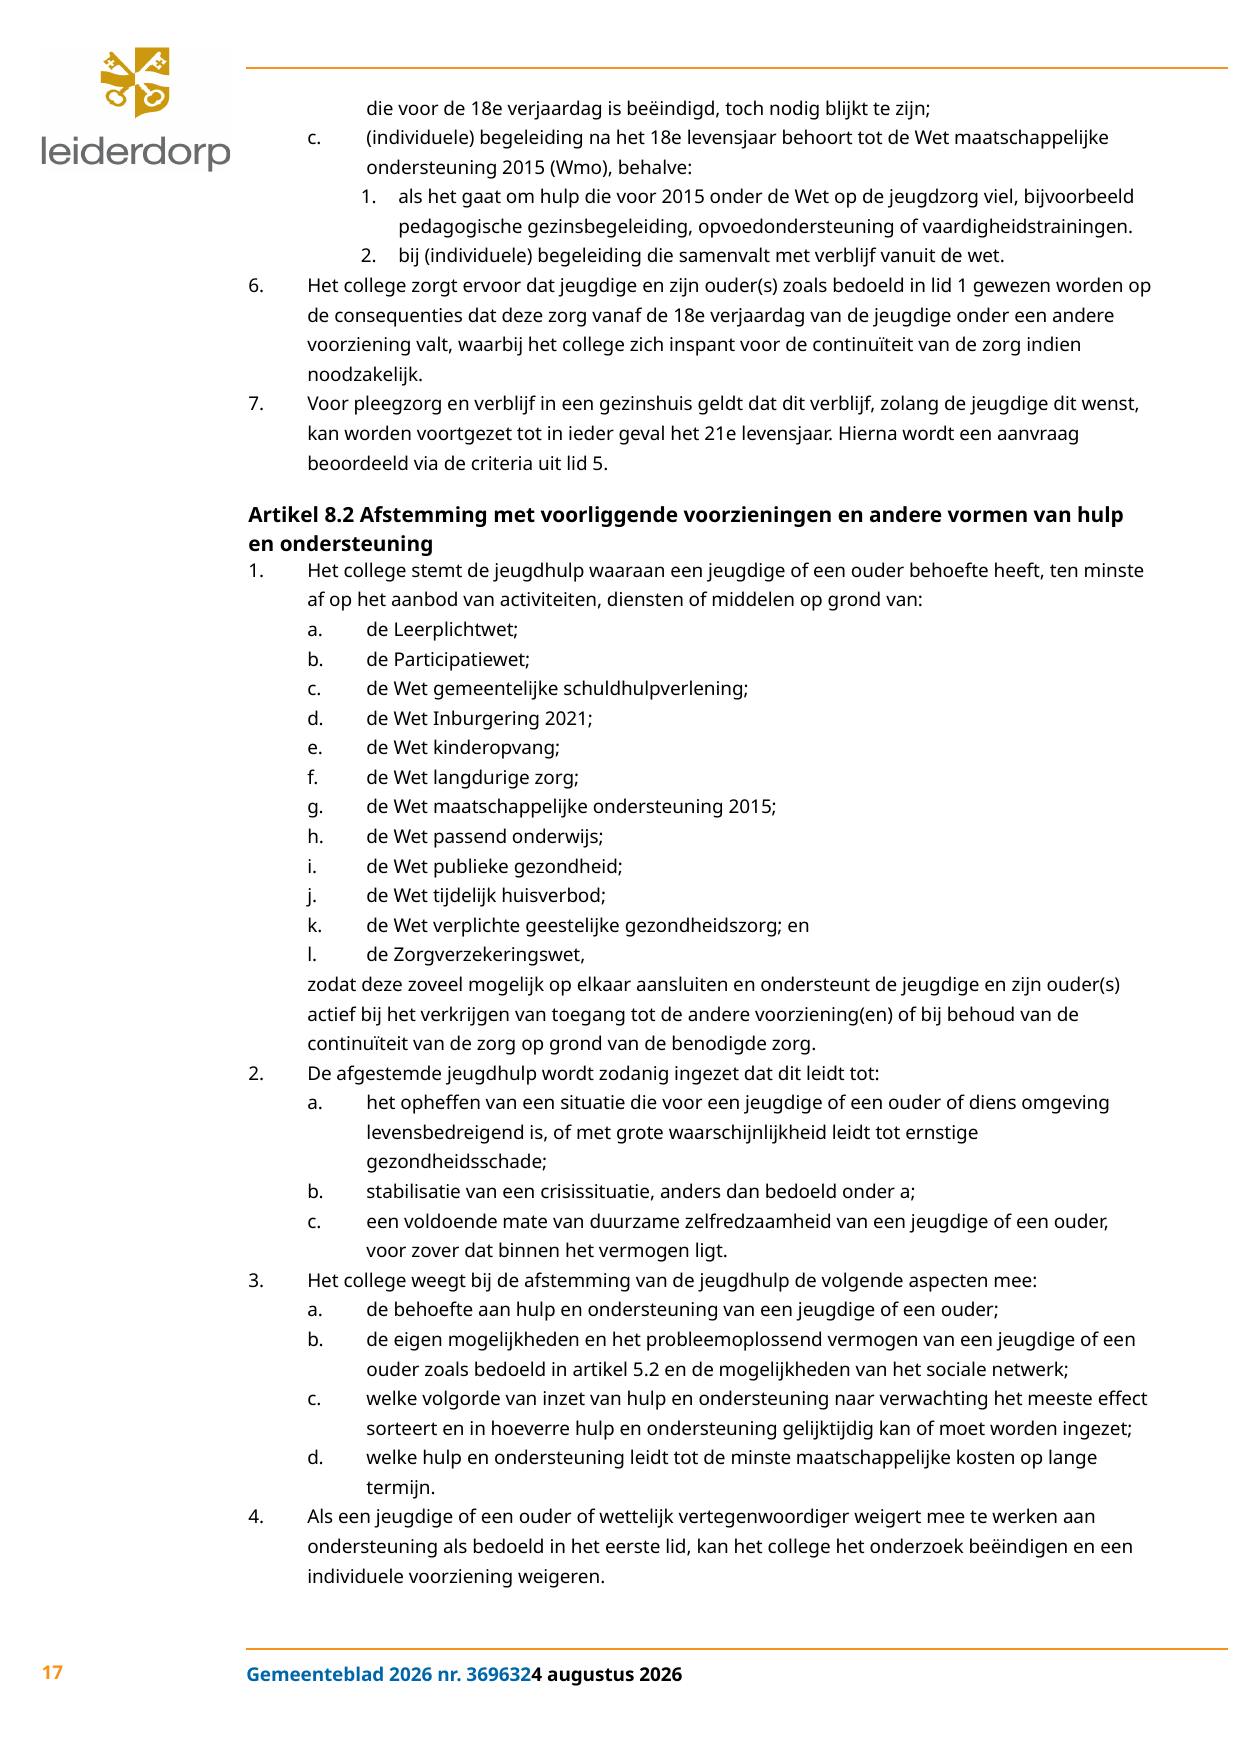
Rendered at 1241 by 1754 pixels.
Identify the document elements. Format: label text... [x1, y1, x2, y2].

list Het college stemt de jeugdhulp waaraan een jeugdige of een ouder behoefte heeft, ten minste af op het aanbod van activiteiten, diensten of middelen op grond van: [248, 557, 1152, 612]
list De afgestemde jeugdhulp wordt zodanig ingezet dat dit leidt tot: [248, 1060, 1152, 1086]
text Artikel 8.2 Afstemming met voorliggende voorzieningen en andere vormen van hulp en ondersteuning [248, 500, 1152, 557]
list (individuele) begeleiding na het 18e levensjaar behoort tot de Wet maatschappelijke ondersteuning 2015 (Wmo), behalve: [307, 124, 1152, 180]
list Het college weegt bij de afstemming van de jeugdhulp de volgende aspecten mee: [248, 1267, 1152, 1293]
list de Wet maatschappelijke ondersteuning 2015; [307, 794, 1152, 819]
list het opheffen van een situatie die voor een jeugdige of een ouder of diens omgeving levensbedreigend is, of met grote waarschijnlijkheid leidt tot ernstige gezondheidsschade; [307, 1089, 1152, 1174]
list Als een jeugdige of een ouder of wettelijk vertegenwoordiger weigert mee te werken aan ondersteuning als bedoeld in het eerste lid, kan het college het onderzoek beëindigen en een individuele voorziening weigeren. [248, 1504, 1152, 1589]
list welke hulp en ondersteuning leidt tot de minste maatschappelijke kosten op lange termijn. [307, 1444, 1152, 1500]
list de Wet publieke gezondheid; [307, 853, 1152, 879]
list stabilisatie van een crisissituatie, anders dan bedoeld onder a; [307, 1178, 1152, 1204]
list de Leerplichtwet; [307, 616, 1152, 642]
list Voor pleegzorg en verblijf in een gezinshuis geldt dat dit verblijf, zolang de jeugdige dit wenst, kan worden voortgezet tot in ieder geval het 21e levensjaar. Hierna wordt een aanvraag beoordeeld via de criteria uit lid 5. [248, 391, 1152, 476]
list de Wet passend onderwijs; [307, 823, 1152, 849]
list bij (individuele) begeleiding die samenvalt met verblijf vanuit de wet. [361, 243, 1152, 268]
list de Zorgverzekeringswet, [307, 942, 1152, 967]
list de Wet verplichte geestelijke gezondheidszorg; en [307, 912, 1152, 938]
list de Participatiewet; [307, 646, 1152, 672]
picture [41, 47, 231, 172]
list de Wet kinderopvang; [307, 734, 1152, 760]
list Het college zorgt ervoor dat jeugdige en zijn ouder(s) zoals bedoeld in lid 1 gewezen worden op de consequenties dat deze zorg vanaf de 18e verjaardag van de jeugdige onder een andere voorziening valt, waarbij het college zich inspant voor de continuïteit van de zorg indien noodzakelijk. [248, 272, 1152, 387]
list de Wet langdurige zorg; [307, 764, 1152, 790]
list de Wet tijdelijk huisverbod; [307, 882, 1152, 908]
list de eigen mogelijkheden en het probleemoplossend vermogen van een jeugdige of een ouder zoals bedoeld in artikel 5.2 en de mogelijkheden van het sociale netwerk; [307, 1326, 1152, 1382]
list de Wet gemeentelijke schuldhulpverlening; [307, 675, 1152, 701]
list welke volgorde van inzet van hulp en ondersteuning naar verwachting het meeste effect sorteert en in hoeverre hulp en ondersteuning gelijktijdig kan of moet worden ingezet; [307, 1385, 1152, 1441]
list zodat deze zoveel mogelijk op elkaar aansluiten en ondersteunt de jeugdige en zijn ouder(s) actief bij het verkrijgen van toegang tot de andere voorziening(en) of bij behoud van de continuïteit van de zorg op grond van de benodigde zorg. [248, 971, 1152, 1056]
list de behoefte aan hulp en ondersteuning van een jeugdige of een ouder; [307, 1297, 1152, 1322]
list de Wet Inburgering 2021; [307, 705, 1152, 731]
list een voldoende mate van duurzame zelfredzaamheid van een jeugdige of een ouder, voor zover dat binnen het vermogen ligt. [307, 1208, 1152, 1263]
list als het gaat om hulp die voor 2015 onder de Wet op de jeugdzorg viel, bijvoorbeeld pedagogische gezinsbegeleiding, opvoedondersteuning of vaardigheidstrainingen. [361, 183, 1152, 239]
list die voor de 18e verjaardag is beëindigd, toch nodig blijkt te zijn; [307, 95, 1152, 121]
